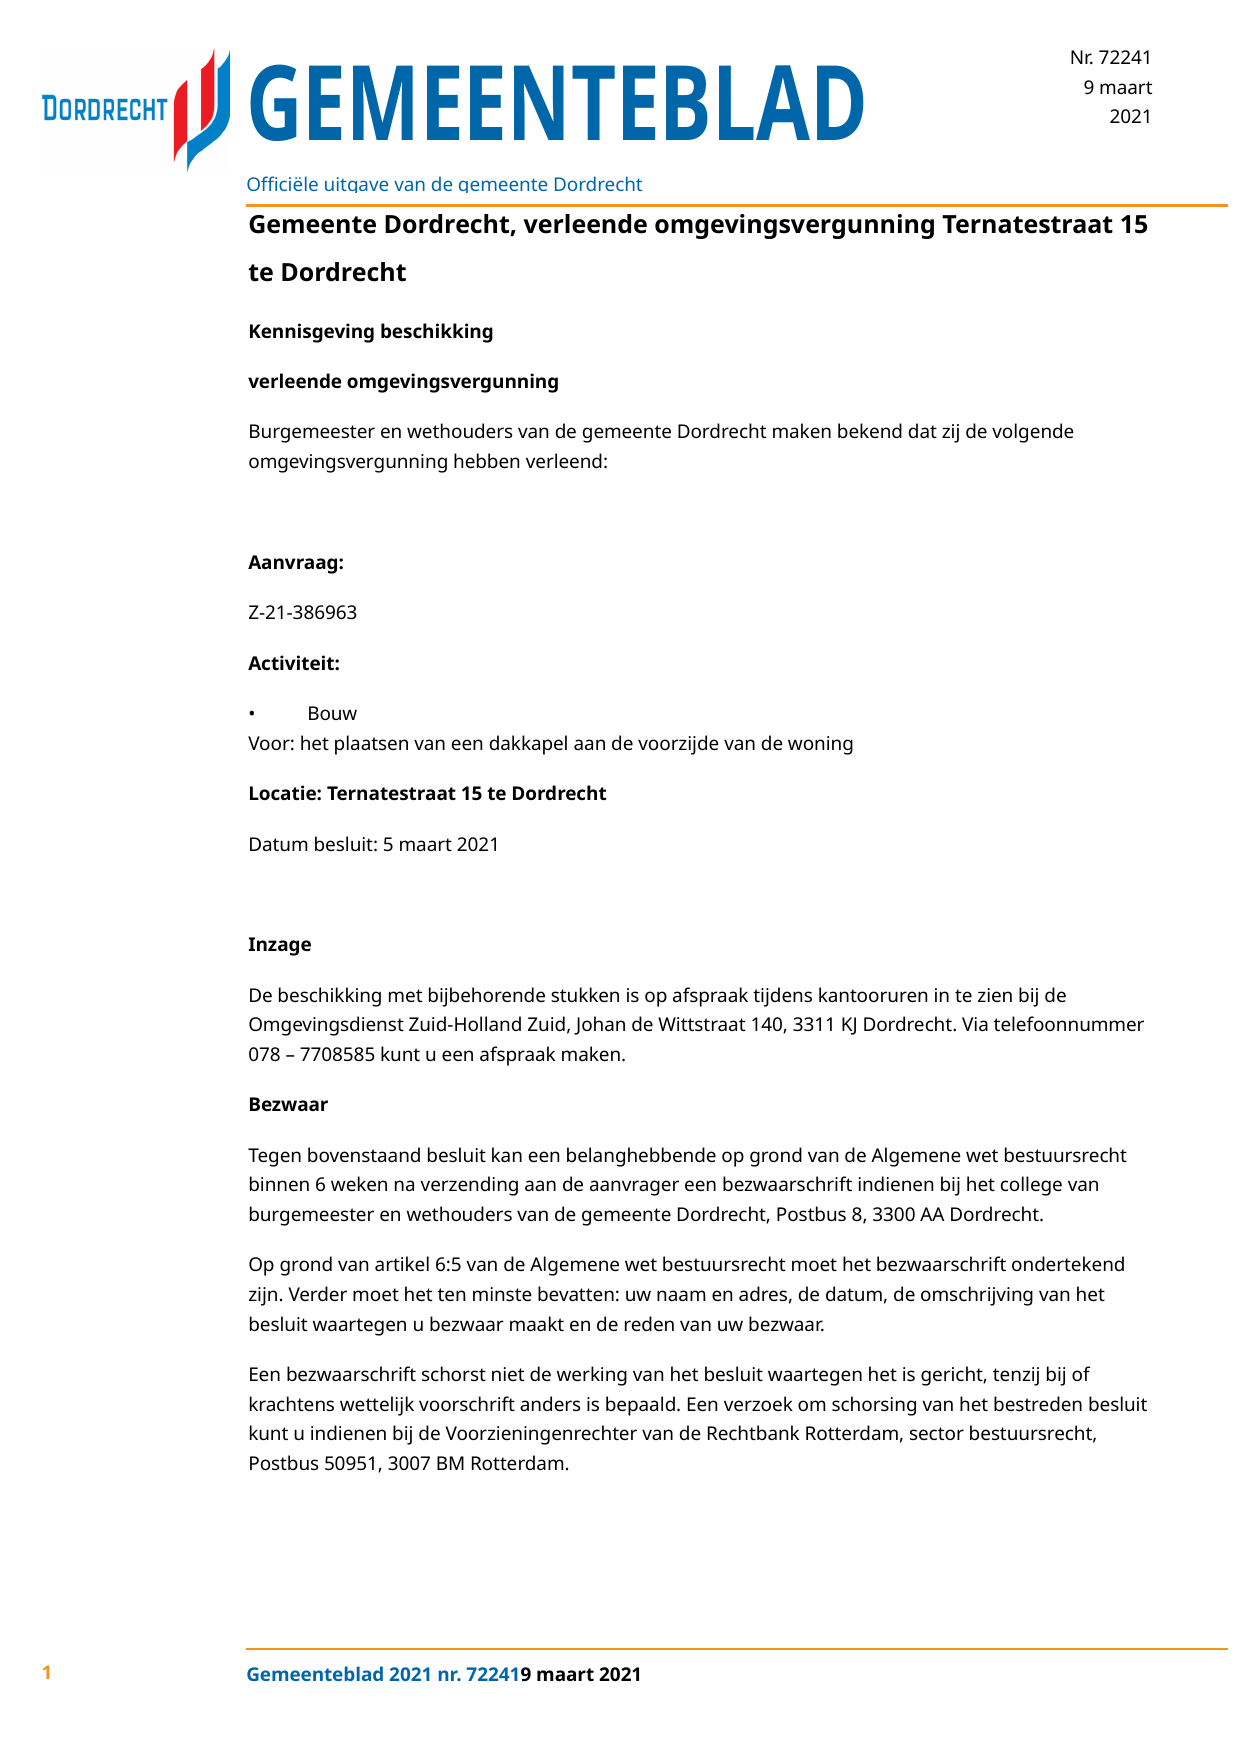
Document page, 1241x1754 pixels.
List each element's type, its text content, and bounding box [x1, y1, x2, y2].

list Bouw [248, 700, 1152, 726]
picture [41, 47, 231, 172]
text Activiteit: [248, 650, 1152, 676]
text Locatie: Ternatestraat 15 te Dordrecht [248, 780, 1152, 806]
text verleende omgevingsvergunning [248, 368, 1152, 394]
text Een bezwaarschrift schorst niet de werking van het besluit waartegen het is gericht, tenzij bij of krachtens wettelijk voorschrift anders is bepaald. Een verzoek om schorsing van het bestreden besluit kunt u indienen bij de Voorzieningenrechter van de Rechtbank Rotterdam, sector bestuursrecht, Postbus 50951, 3007 BM Rotterdam. [248, 1361, 1152, 1476]
text Z-21-386963 [248, 599, 1152, 625]
text Burgemeester en wethouders van de gemeente Dordrecht maken bekend dat zij de volgende omgevingsvergunning hebben verleend: [248, 419, 1152, 474]
text Datum besluit: 5 maart 2021 [248, 831, 1152, 857]
text Tegen bovenstaand besluit kan een belanghebbende op grond van de Algemene wet bestuursrecht binnen 6 weken na verzending aan de aanvrager een bezwaarschrift indienen bij het college van burgemeester en wethouders van de gemeente Dordrecht, Postbus 8, 3300 AA Dordrecht. [248, 1142, 1152, 1227]
text Voor: het plaatsen van een dakkapel aan de voorzijde van de woning [248, 730, 1152, 756]
text Gemeente Dordrecht, verleende omgevingsvergunning Ternatestraat 15 te Dordrecht [248, 207, 1152, 288]
text De beschikking met bijbehorende stukken is op afspraak tijdens kantooruren in te zien bij de Omgevingsdienst Zuid-Holland Zuid, Johan de Wittstraat 140, 3311 KJ Dordrecht. Via telefoonnummer 078 – 7708585 kunt u een afspraak maken. [248, 982, 1152, 1067]
text Inzage [248, 932, 1152, 957]
text Aanvraag: [248, 549, 1152, 575]
text Op grond van artikel 6:5 van de Algemene wet bestuursrecht moet het bezwaarschrift ondertekend zijn. Verder moet het ten minste bevatten: uw naam en adres, de datum, de omschrijving van het besluit waartegen u bezwaar maakt en de reden van uw bezwaar. [248, 1252, 1152, 1337]
text Kennisgeving beschikking [248, 318, 1152, 344]
text Bezwaar [248, 1092, 1152, 1117]
